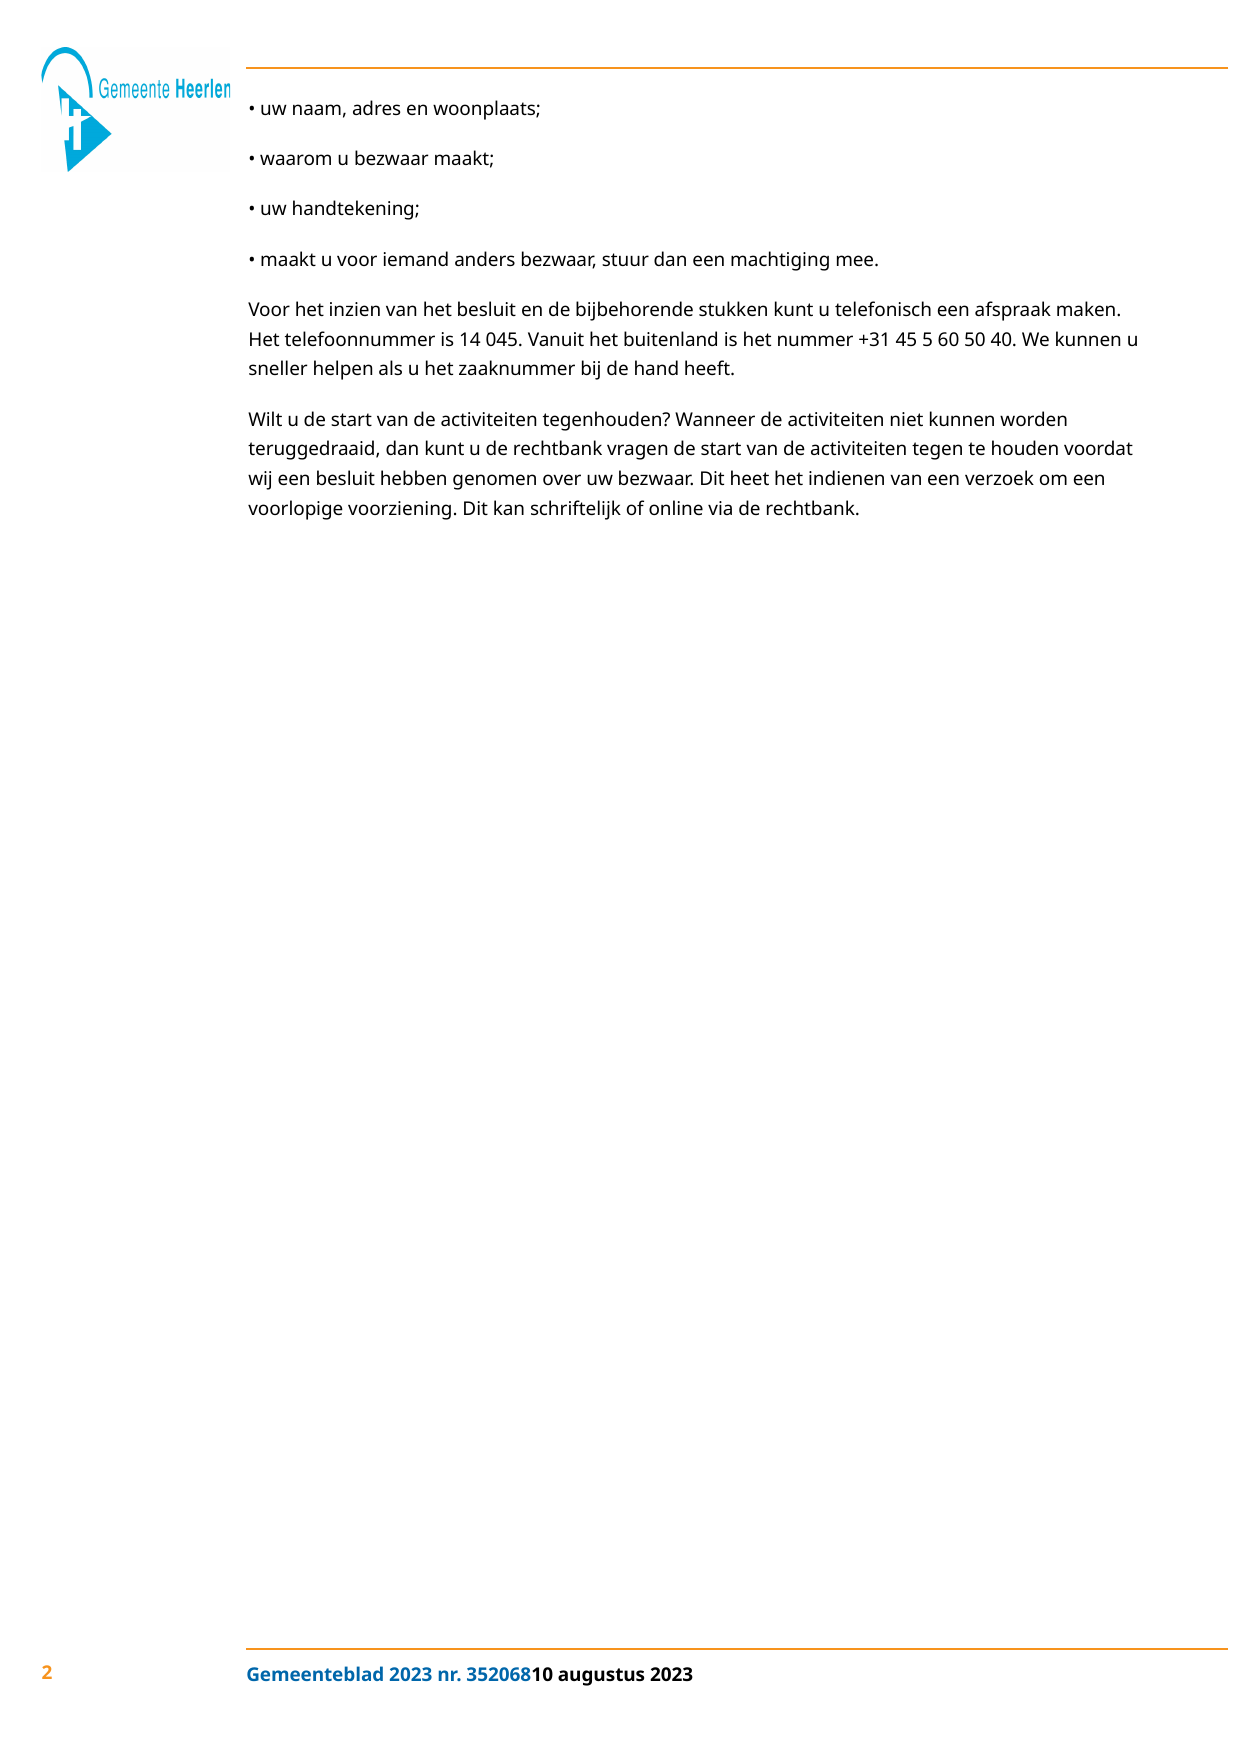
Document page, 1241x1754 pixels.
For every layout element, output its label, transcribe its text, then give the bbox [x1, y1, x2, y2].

text • uw handtekening; [248, 196, 1152, 221]
picture [41, 47, 59, 70]
text Wilt u de start van de activiteiten tegenhouden? Wanneer de activiteiten niet kunnen worden teruggedraaid, dan kunt u de rechtbank vragen de start van de activiteiten tegen te houden voordat wij een besluit hebben genomen over uw bezwaar. Dit heet het indienen van een verzoek om een voorlopige voorziening. Dit kan schriftelijk of online via de rechtbank. [248, 406, 1152, 521]
text • waarom u bezwaar maakt; [248, 145, 1152, 171]
picture [41, 47, 231, 172]
text • maakt u voor iemand anders bezwaar, stuur dan een machtiging mee. [248, 246, 1152, 272]
text • uw naam, adres en woonplaats; [248, 95, 1152, 121]
text Voor het inzien van het besluit en de bijbehorende stukken kunt u telefonisch een afspraak maken. Het telefoonnummer is 14 045. Vanuit het buitenland is het nummer +31 45 5 60 50 40. We kunnen u sneller helpen als u het zaaknummer bij de hand heeft. [248, 296, 1152, 381]
